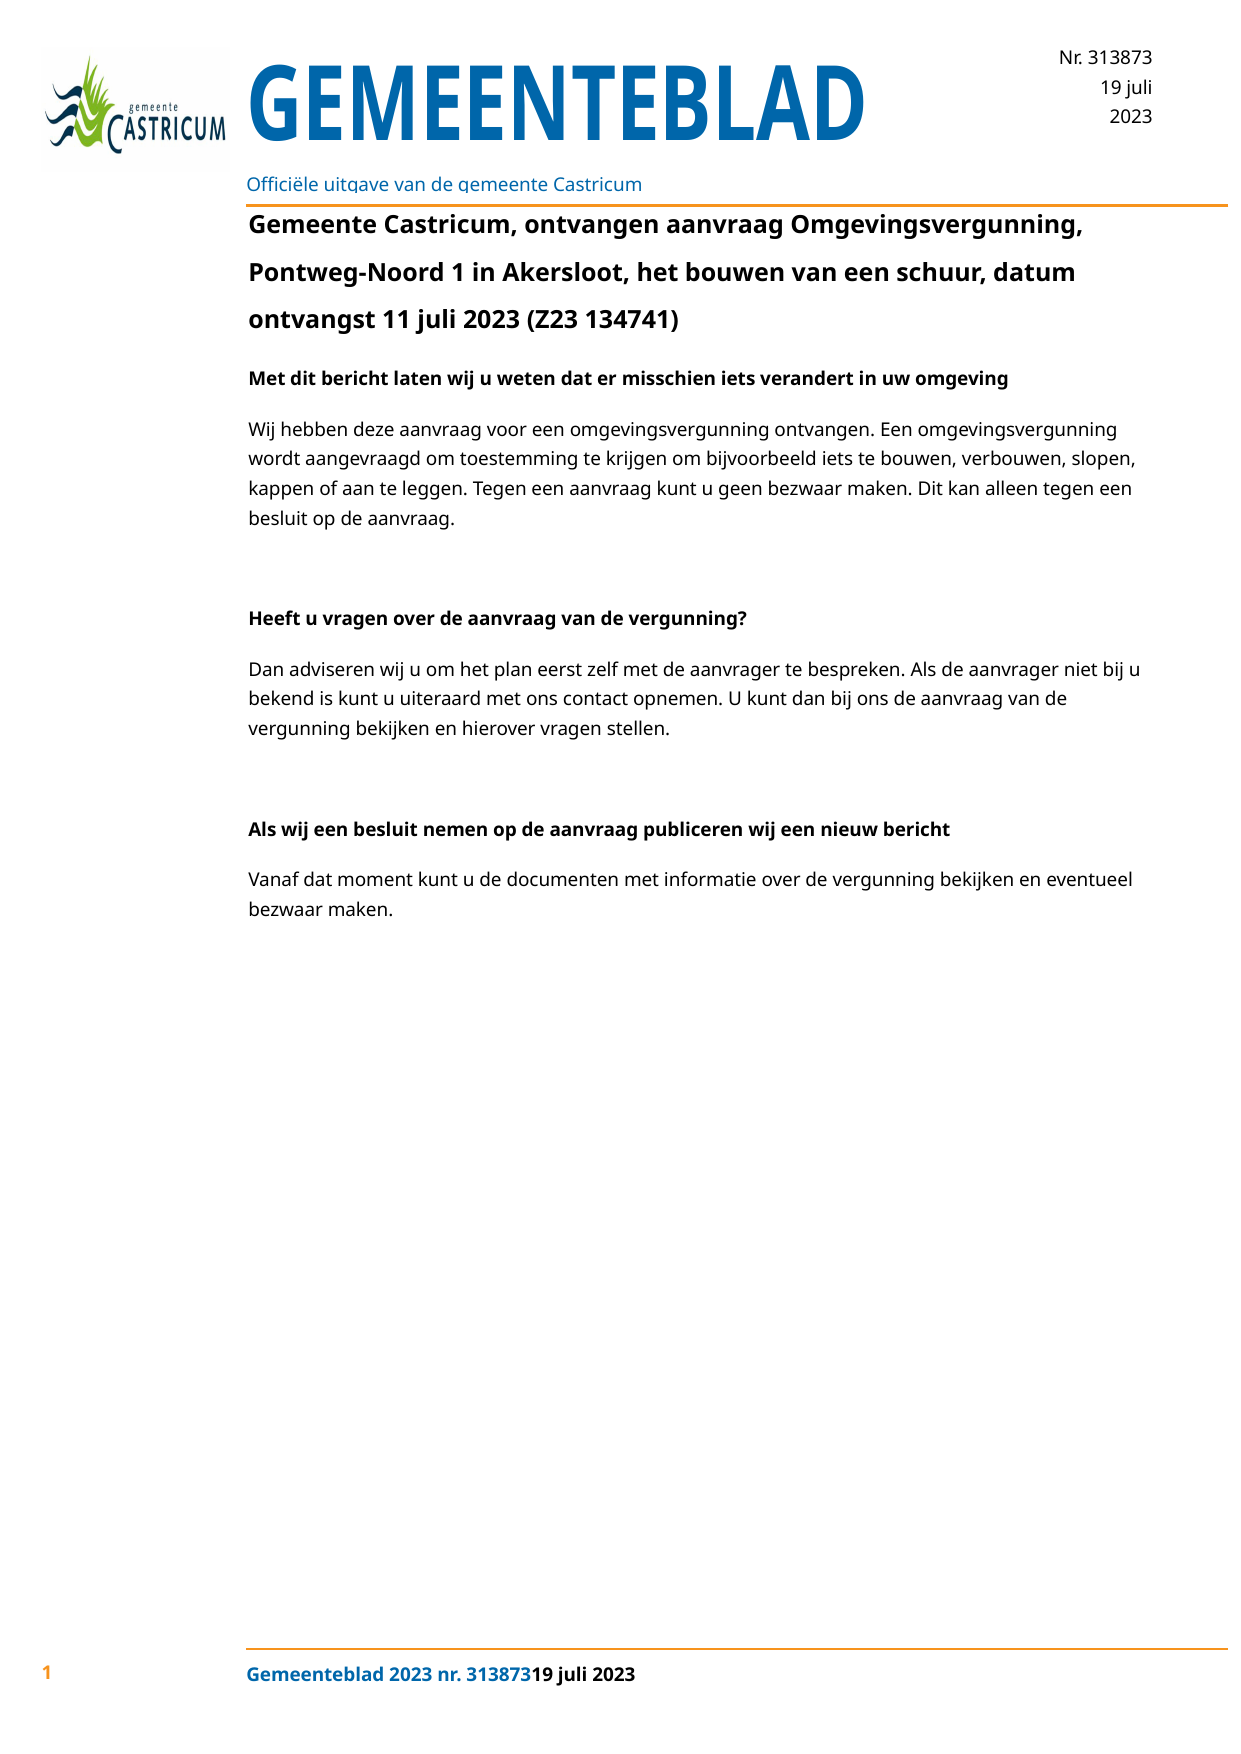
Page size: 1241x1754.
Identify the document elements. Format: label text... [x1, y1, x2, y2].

text Als wij een besluit nemen op de aanvraag publiceren wij een nieuw bericht [248, 816, 1152, 842]
text Wij hebben deze aanvraag voor een omgevingsvergunning ontvangen. Een omgevingsvergunning wordt aangevraagd om toestemming te krijgen om bijvoorbeeld iets te bouwen, verbouwen, slopen, kappen of aan te leggen. Tegen een aanvraag kunt u geen bezwaar maken. Dit kan alleen tegen een besluit op de aanvraag. [248, 416, 1152, 530]
text Vanaf dat moment kunt u de documenten met informatie over de vergunning bekijken en eventueel bezwaar maken. [248, 866, 1152, 922]
picture [41, 47, 231, 172]
text Gemeente Castricum, ontvangen aanvraag Omgevingsvergunning, Pontweg-Noord 1 in Akersloot, het bouwen van een schuur, datum ontvangst 11 juli 2023 (Z23 134741) [248, 207, 1152, 336]
text Met dit bericht laten wij u weten dat er misschien iets verandert in uw omgeving [248, 366, 1152, 391]
text Dan adviseren wij u om het plan eerst zelf met de aanvrager te bespreken. Als de aanvrager niet bij u bekend is kunt u uiteraard met ons contact opnemen. U kunt dan bij ons de aanvraag van de vergunning bekijken en hierover vragen stellen. [248, 656, 1152, 741]
text Heeft u vragen over de aanvraag van de vergunning? [248, 606, 1152, 631]
